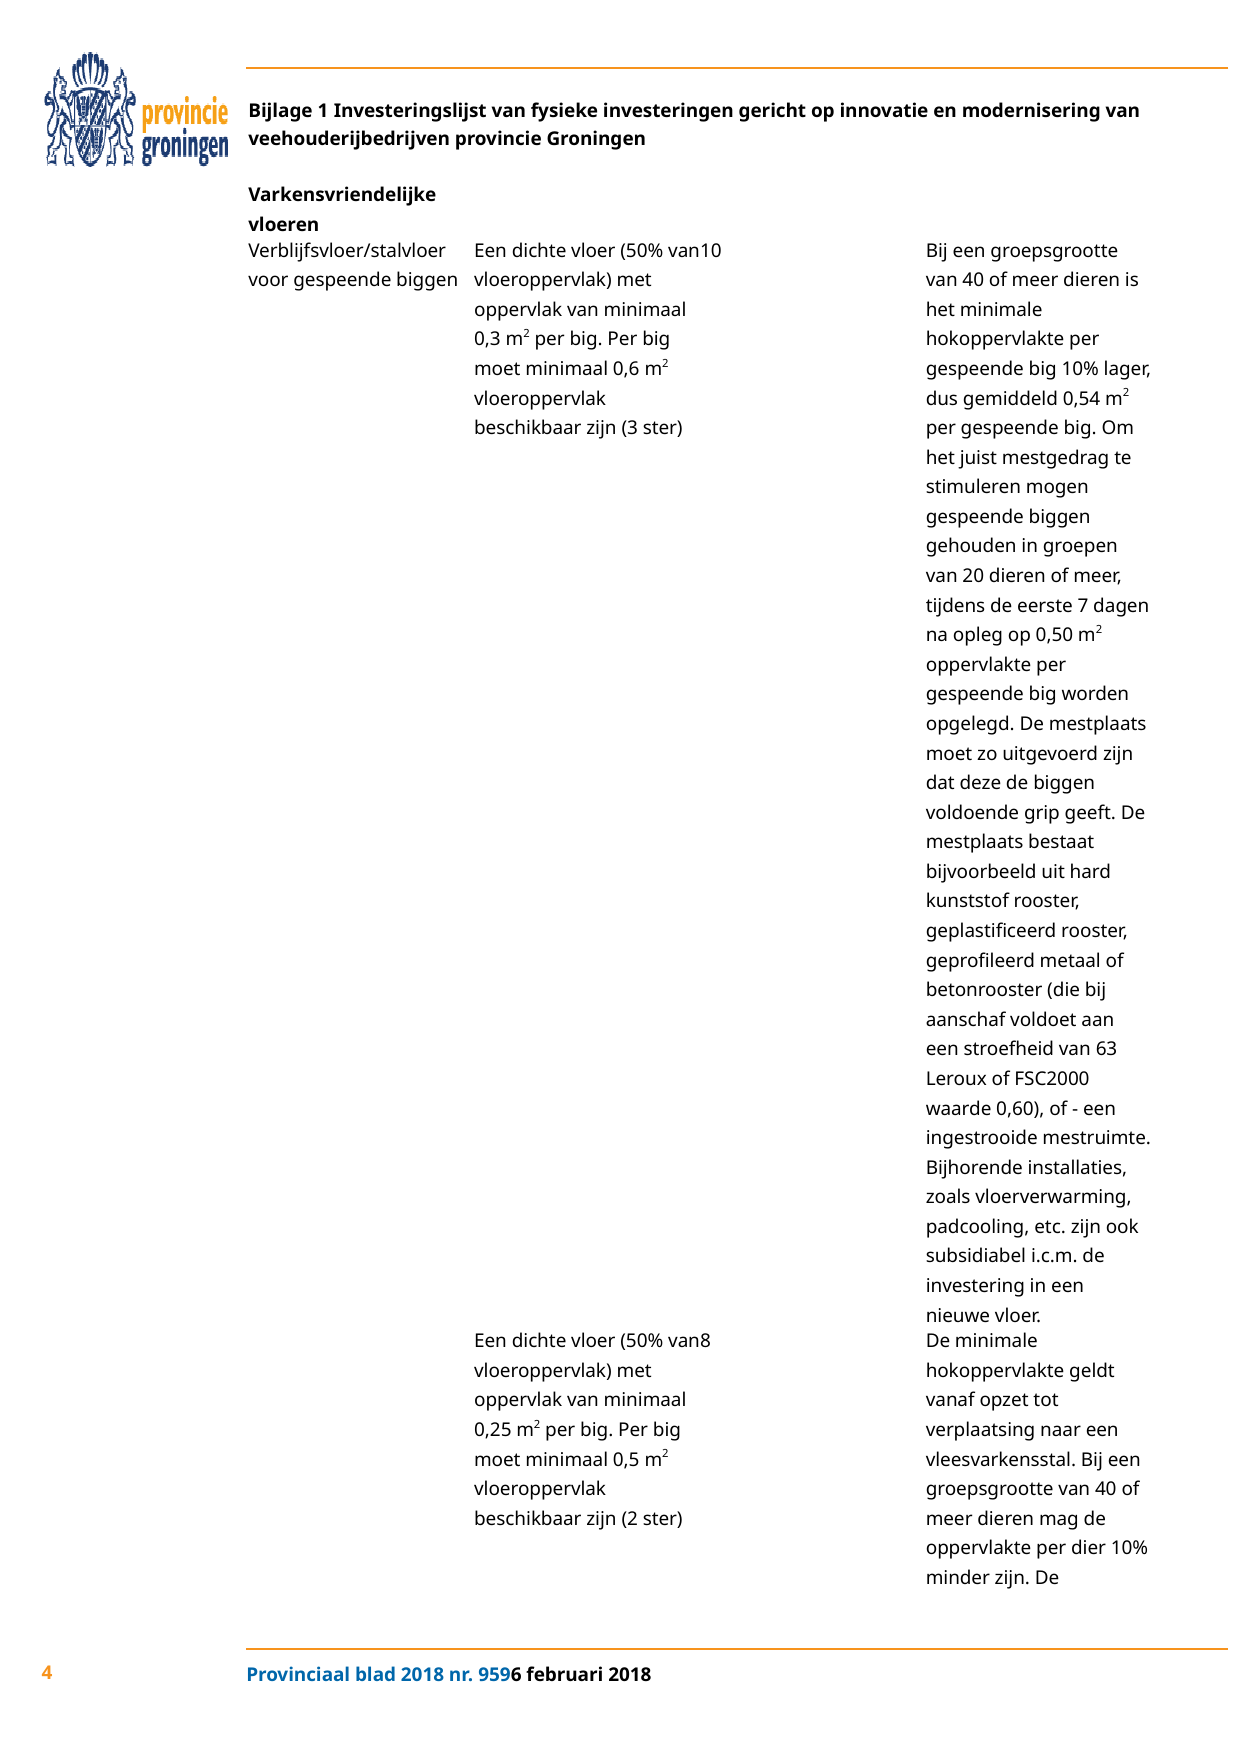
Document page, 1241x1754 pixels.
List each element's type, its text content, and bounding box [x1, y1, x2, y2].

table_header Varkensvriendelijke vloeren [248, 181, 474, 237]
table_cell [248, 1328, 474, 1590]
table_cell 8 [700, 1328, 926, 1590]
table_cell Een dichte vloer (50% van vloeroppervlak) met oppervlak van minimaal 0,25 m2 per big. Per big moet minimaal 0,5 m2 vloeroppervlak beschikbaar zijn (2 ster) [474, 1328, 700, 1590]
text Bijlage 1 Investeringslijst van fysieke investeringen gericht op innovatie en modernisering van veehouderijbedrijven provincie Groningen [248, 95, 1152, 152]
table_header [926, 181, 1152, 237]
picture [41, 47, 231, 172]
table_cell Bij een groepsgrootte van 40 of meer dieren is het minimale hokoppervlakte per gespeende big 10% lager, dus gemiddeld 0,54 m2 per gespeende big. Om het juist mestgedrag te stimuleren mogen gespeende biggen gehouden in groepen van 20 dieren of meer, tijdens de eerste 7 dagen na opleg op 0,50 m2 oppervlakte per gespeende big worden opgelegd. De mestplaats moet zo uitgevoerd zijn dat deze de biggen voldoende grip geeft. De mestplaats bestaat bijvoorbeeld uit hard kunststof rooster, geplastificeerd rooster, geprofileerd metaal of betonrooster (die bij aanschaf voldoet aan een stroefheid van 63 Leroux of FSC2000 waarde 0,60), of - een ingestrooide mestruimte. Bijhorende installaties, zoals vloerverwarming, padcooling, etc. zijn ook subsidiabel i.c.m. de investering in een nieuwe vloer. [926, 237, 1152, 1327]
table_cell De minimale hokoppervlakte geldt vanaf opzet tot verplaatsing naar een vleesvarkensstal. Bij een groepsgrootte van 40 of meer dieren mag de oppervlakte per dier 10% minder zijn. De [926, 1328, 1152, 1590]
table_header [474, 181, 700, 237]
table_header [700, 181, 926, 237]
table_cell Een dichte vloer (50% van vloeroppervlak) met oppervlak van minimaal 0,3 m2 per big. Per big moet minimaal 0,6 m2 vloeroppervlak beschikbaar zijn (3 ster) [474, 237, 700, 1327]
table_cell 10 [700, 237, 926, 1327]
table_cell Verblijfsvloer/stalvloer voor gespeende biggen [248, 237, 474, 1327]
